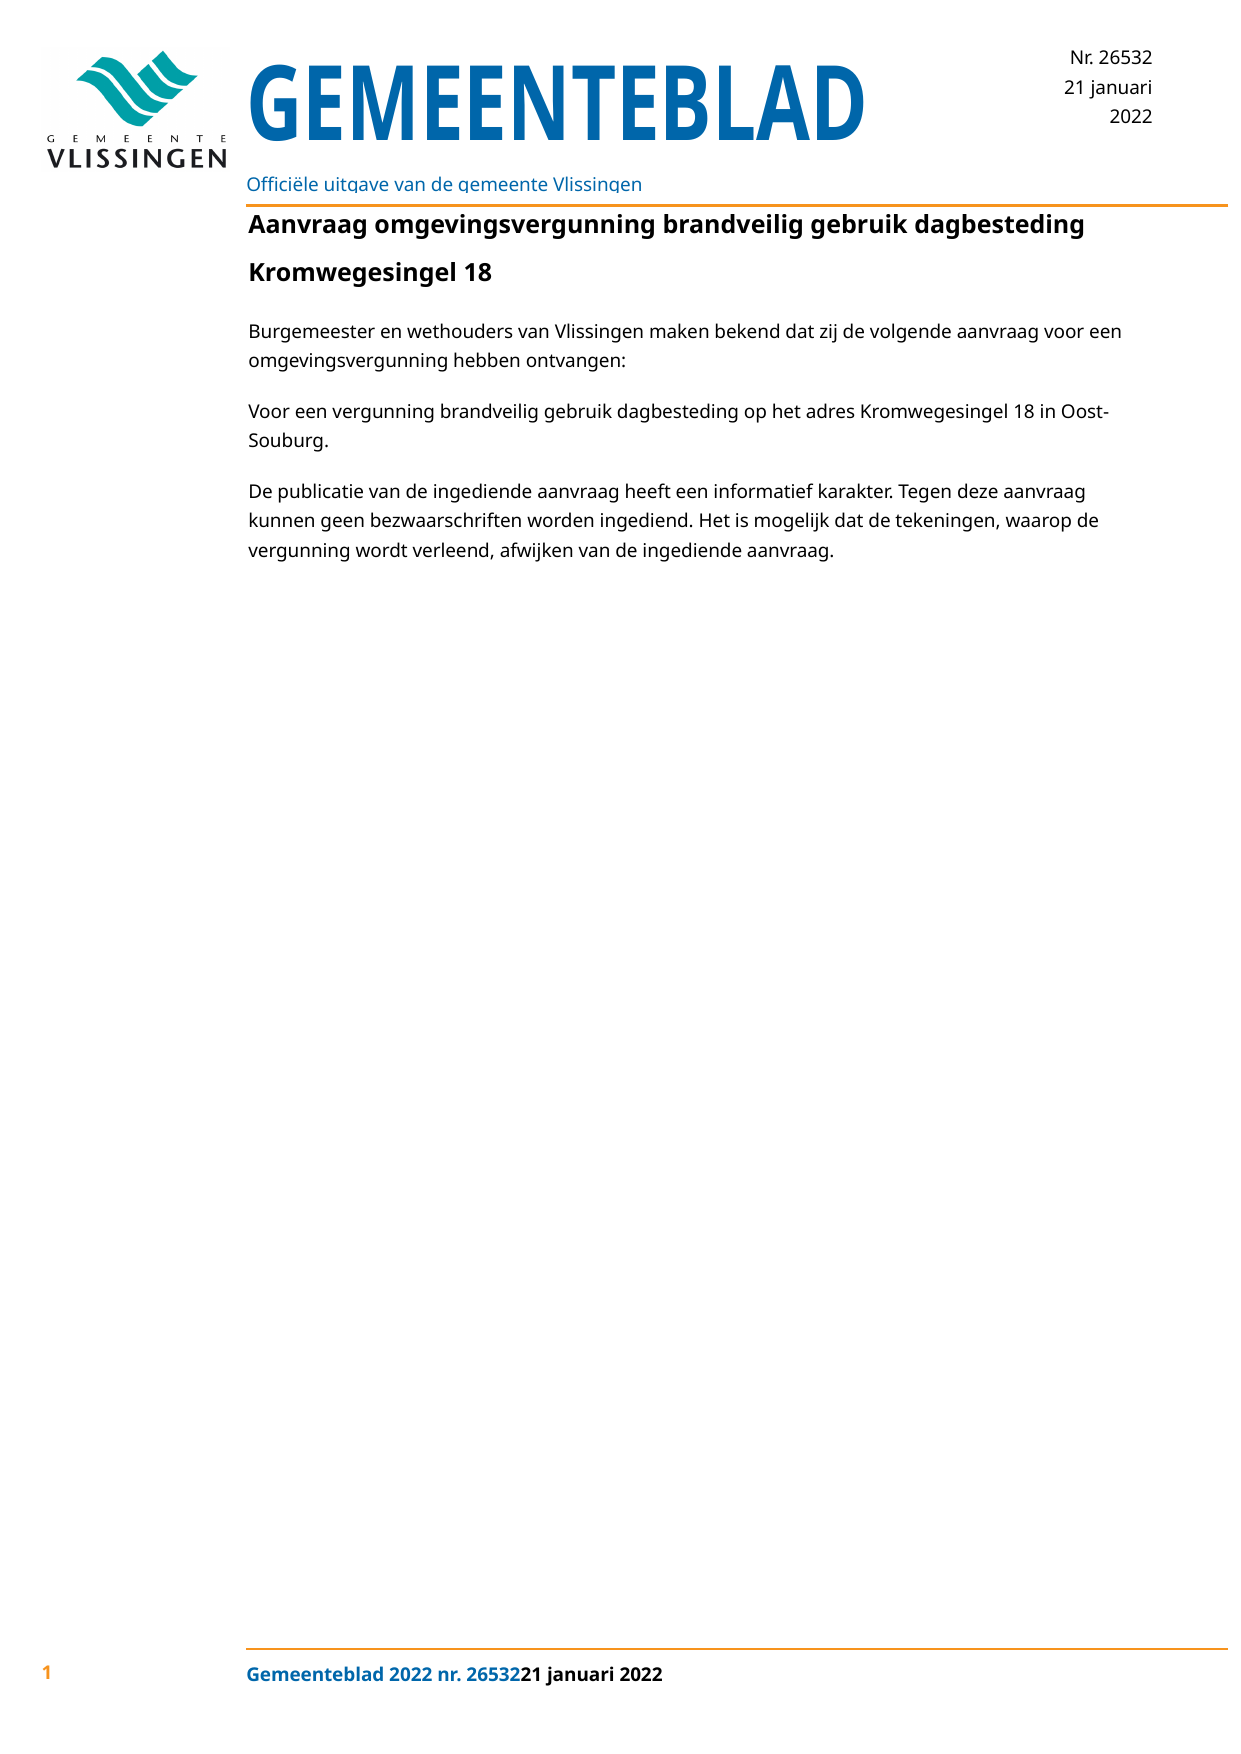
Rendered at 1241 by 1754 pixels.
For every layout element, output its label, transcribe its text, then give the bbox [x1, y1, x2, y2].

text Voor een vergunning brandveilig gebruik dagbesteding op het adres Kromwegesingel 18 in Oost-Souburg. [248, 398, 1152, 453]
text Aanvraag omgevingsvergunning brandveilig gebruik dagbesteding Kromwegesingel 18 [248, 207, 1152, 288]
text Burgemeester en wethouders van Vlissingen maken bekend dat zij de volgende aanvraag voor een omgevingsvergunning hebben ontvangen: [248, 318, 1152, 373]
text De publicatie van de ingediende aanvraag heeft een informatief karakter. Tegen deze aanvraag kunnen geen bezwaarschriften worden ingediend. Het is mogelijk dat de tekeningen, waarop de vergunning wordt verleend, afwijken van de ingediende aanvraag. [248, 478, 1152, 563]
picture [41, 47, 231, 172]
